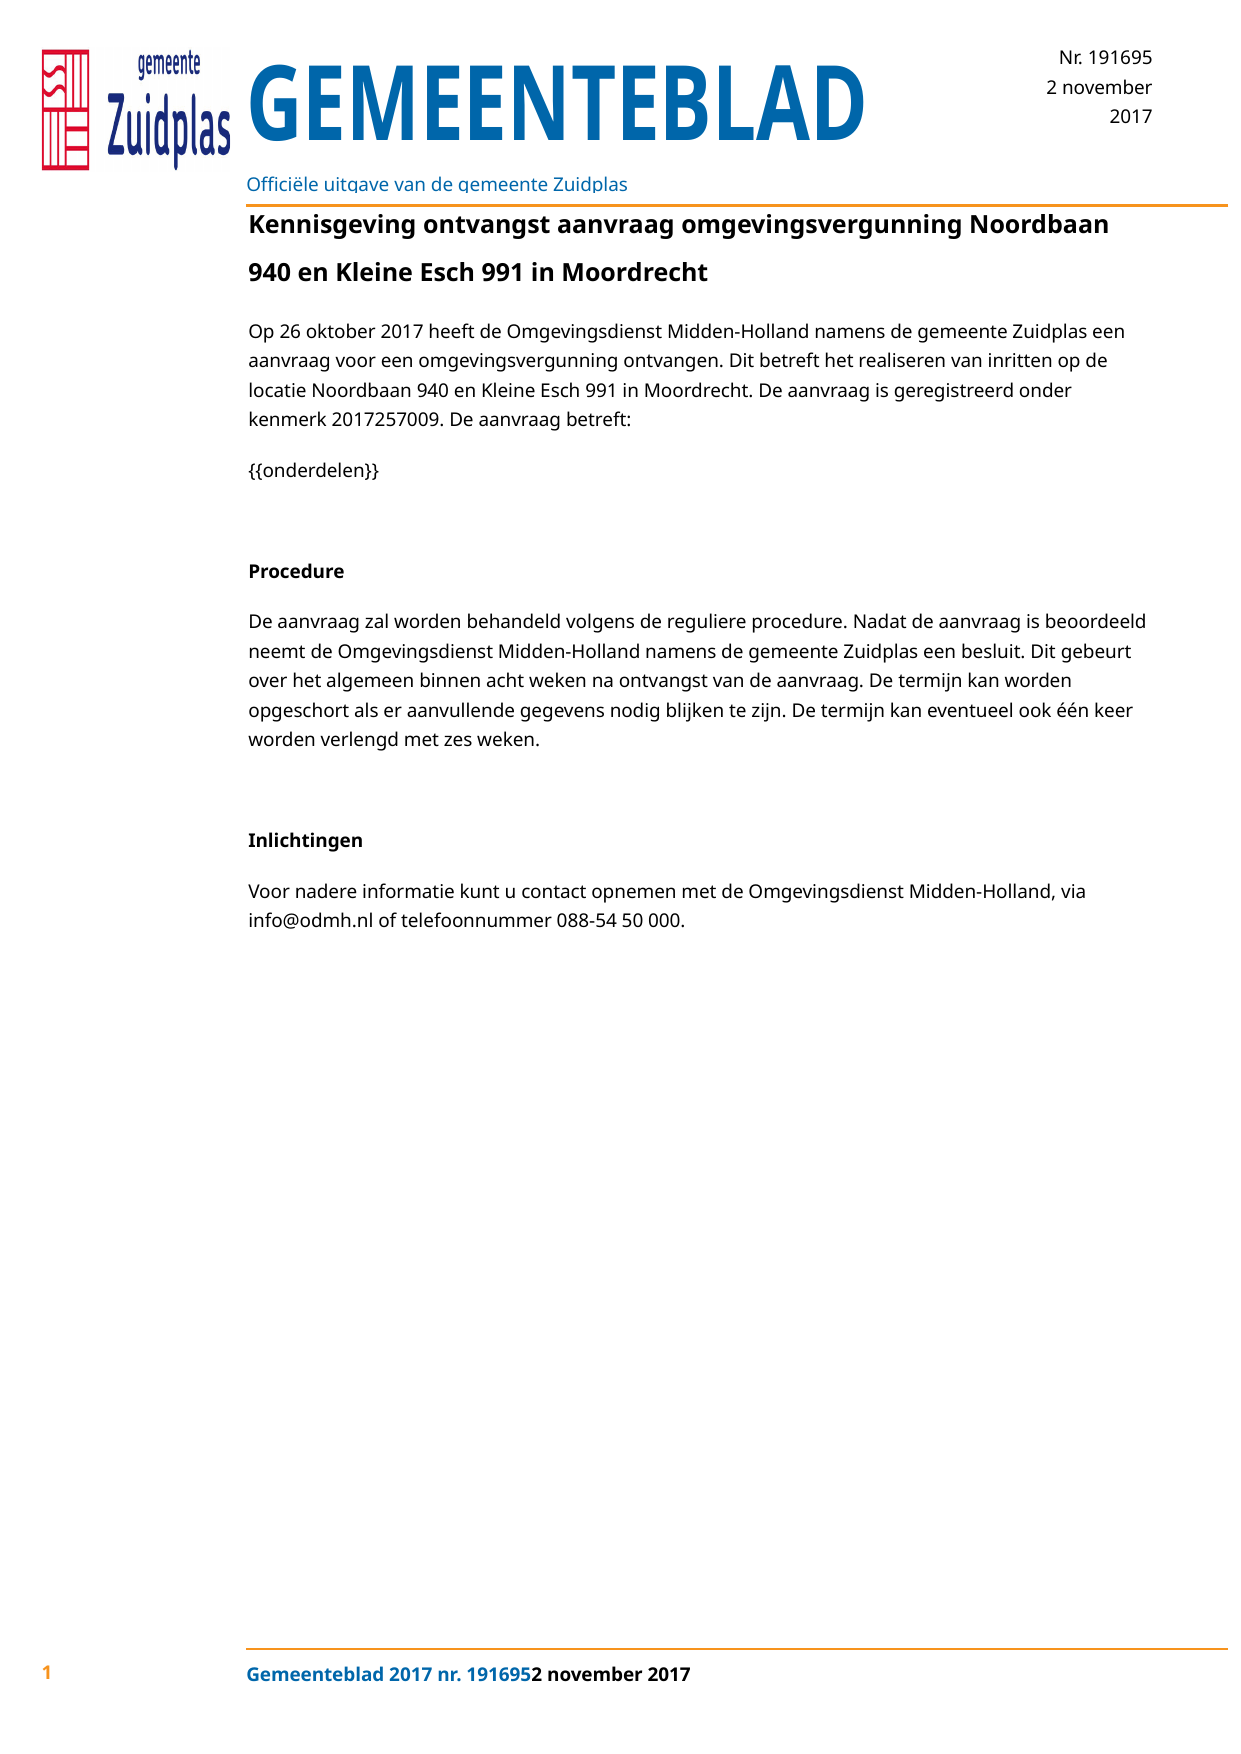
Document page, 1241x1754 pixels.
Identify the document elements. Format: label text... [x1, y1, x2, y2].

text De aanvraag zal worden behandeld volgens de reguliere procedure. Nadat de aanvraag is beoordeeld neemt de Omgevingsdienst Midden-Holland namens de gemeente Zuidplas een besluit. Dit gebeurt over het algemeen binnen acht weken na ontvangst van de aanvraag. De termijn kan worden opgeschort als er aanvullende gegevens nodig blijken te zijn. De termijn kan eventueel ook één keer worden verlengd met zes weken. [248, 608, 1152, 752]
text Procedure [248, 558, 1152, 584]
text Inlichtingen [248, 827, 1152, 853]
text Op 26 oktober 2017 heeft de Omgevingsdienst Midden-Holland namens de gemeente Zuidplas een aanvraag voor een omgevingsvergunning ontvangen. Dit betreft het realiseren van inritten op de locatie Noordbaan 940 en Kleine Esch 991 in Moordrecht. De aanvraag is geregistreerd onder kenmerk 2017257009. De aanvraag betreft: [248, 318, 1152, 432]
picture [41, 47, 231, 172]
text Voor nadere informatie kunt u contact opnemen met de Omgevingsdienst Midden-Holland, via info@odmh.nl of telefoonnummer 088-54 50 000. [248, 878, 1152, 933]
text Kennisgeving ontvangst aanvraag omgevingsvergunning Noordbaan 940 en Kleine Esch 991 in Moordrecht [248, 207, 1152, 288]
text {{onderdelen}} [248, 457, 1152, 483]
